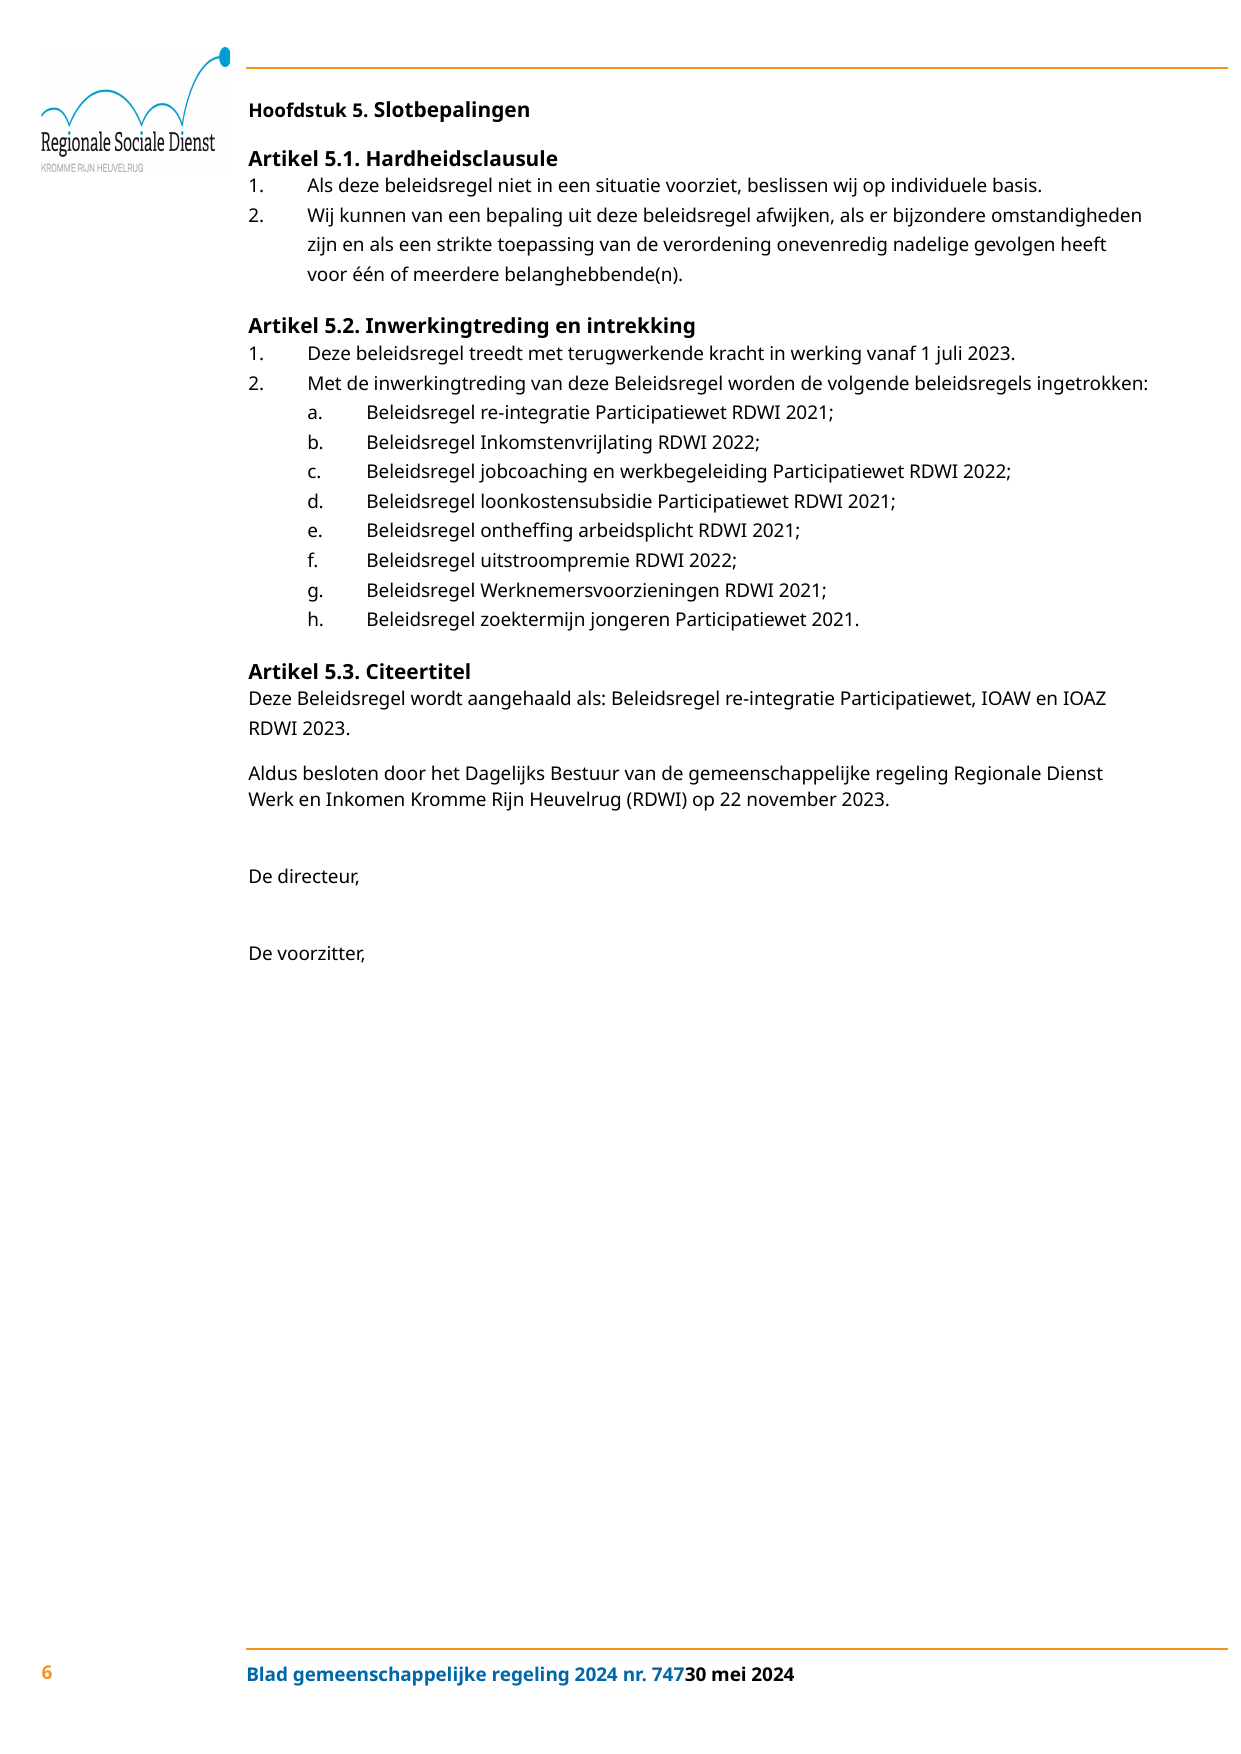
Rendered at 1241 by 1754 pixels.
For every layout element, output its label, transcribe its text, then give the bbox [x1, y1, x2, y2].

list Beleidsregel Werknemersvoorzieningen RDWI 2021; [307, 577, 1152, 602]
text Aldus besloten door het Dagelijks Bestuur van de gemeenschappelijke regeling Regionale Dienst Werk en Inkomen Kromme Rijn Heuvelrug (RDWI) op 22 november 2023. [248, 760, 1152, 812]
list Met de inwerkingtreding van deze Beleidsregel worden de volgende beleidsregels ingetrokken: [248, 370, 1152, 395]
text Artikel 5.3. Citeertitel [248, 657, 1152, 685]
list Beleidsregel zoektermijn jongeren Participatiewet 2021. [307, 606, 1152, 632]
text De directeur, [248, 863, 1152, 889]
text De voorzitter, [248, 941, 1152, 966]
list Beleidsregel loonkostensubsidie Participatiewet RDWI 2021; [307, 488, 1152, 514]
list Beleidsregel Inkomstenvrijlating RDWI 2022; [307, 429, 1152, 454]
list Beleidsregel jobcoaching en werkbegeleiding Participatiewet RDWI 2022; [307, 458, 1152, 484]
list Beleidsregel uitstroompremie RDWI 2022; [307, 547, 1152, 573]
list Beleidsregel ontheffing arbeidsplicht RDWI 2021; [307, 518, 1152, 543]
list Deze beleidsregel treedt met terugwerkende kracht in werking vanaf 1 juli 2023. [248, 340, 1152, 366]
list Als deze beleidsregel niet in een situatie voorziet, beslissen wij op individuele basis. [248, 172, 1152, 198]
text Artikel 5.2. Inwerkingtreding en intrekking [248, 312, 1152, 340]
text Deze Beleidsregel wordt aangehaald als: Beleidsregel re-integratie Participatiewet, IOAW en IOAZ RDWI 2023. [248, 685, 1152, 741]
text Artikel 5.1. Hardheidsclausule [248, 144, 1152, 172]
list Beleidsregel re-integratie Participatiewet RDWI 2021; [307, 399, 1152, 425]
list Wij kunnen van een bepaling uit deze beleidsregel afwijken, als er bijzondere omstandigheden zijn en als een strikte toepassing van de verordening onevenredig nadelige gevolgen heeft voor één of meerdere belanghebbende(n). [248, 202, 1152, 287]
text Hoofdstuk 5. Slotbepalingen [248, 95, 1152, 123]
picture [41, 47, 231, 172]
